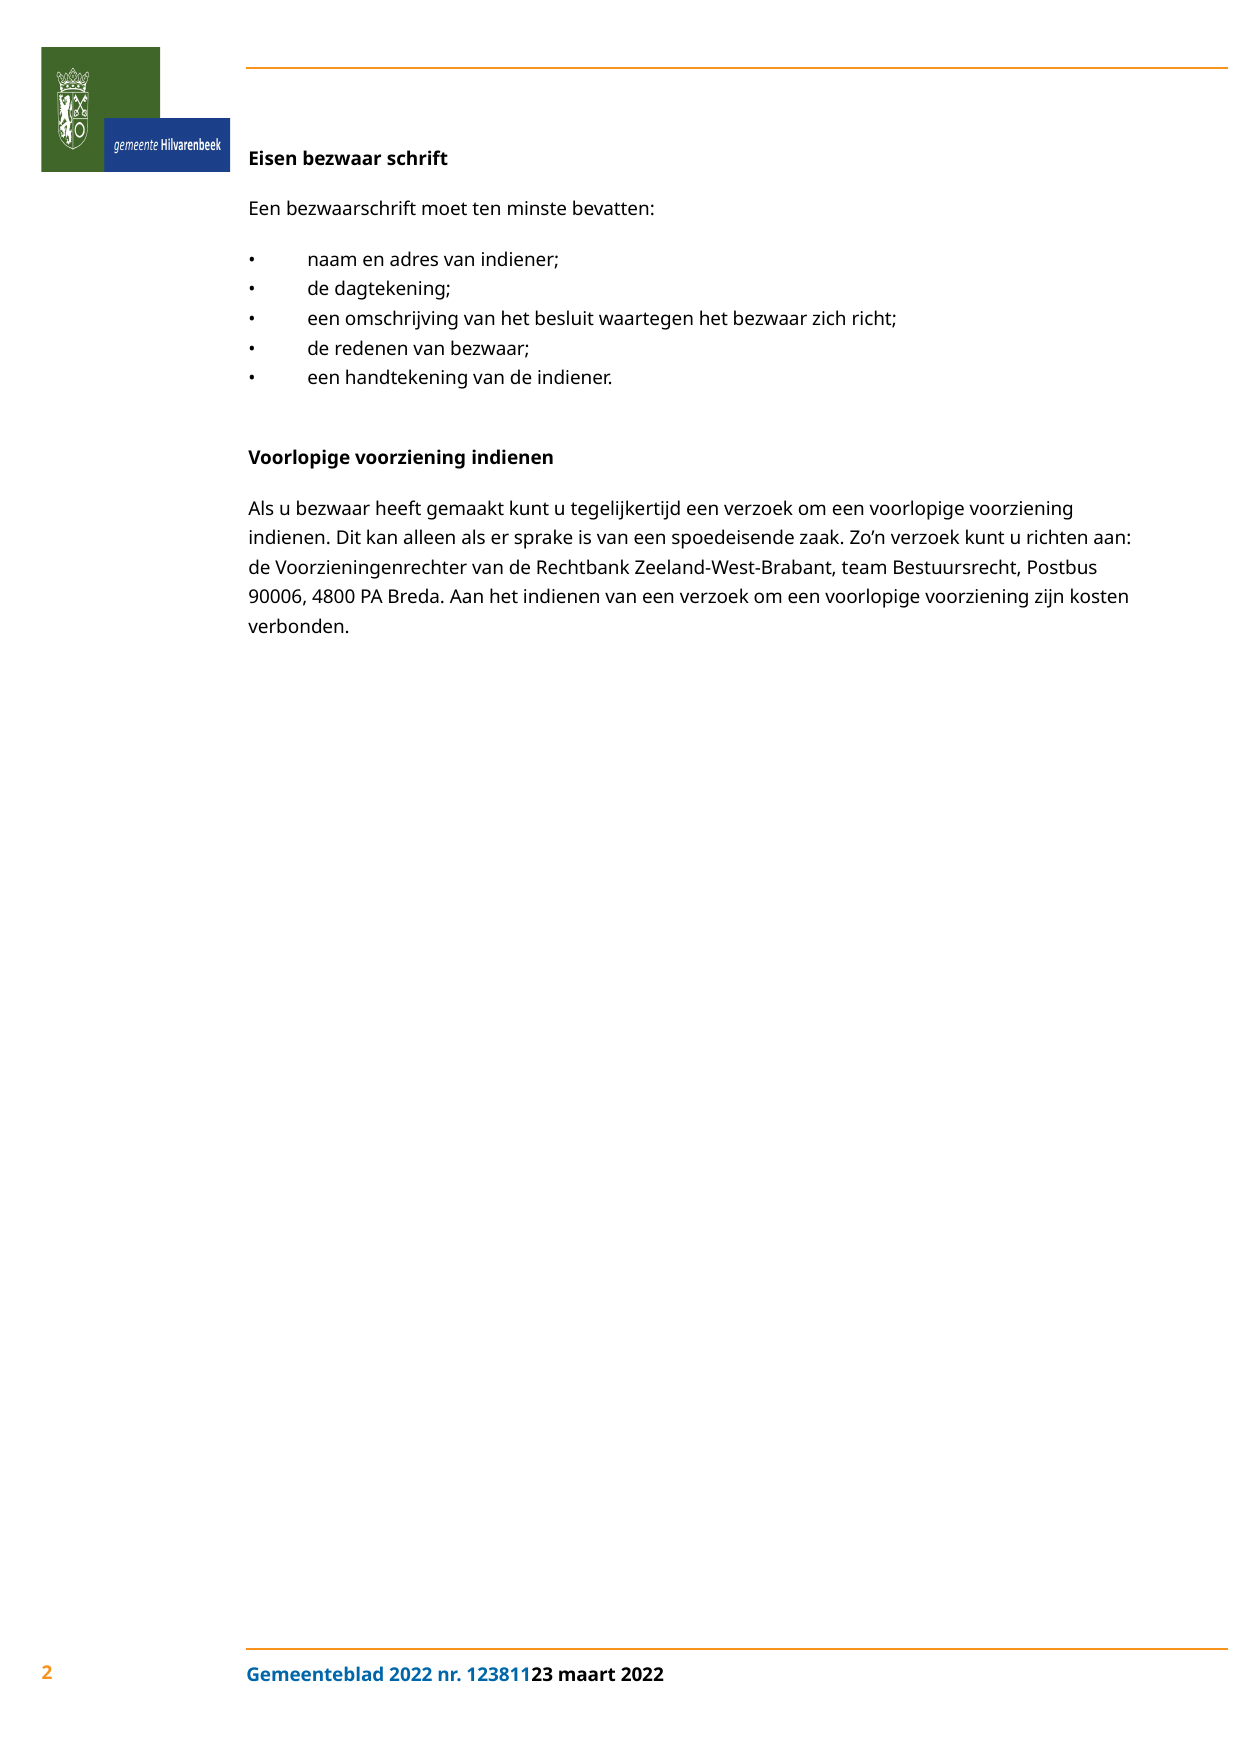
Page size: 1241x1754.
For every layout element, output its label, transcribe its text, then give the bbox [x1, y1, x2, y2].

text Eisen bezwaar schrift [248, 145, 1152, 171]
list de dagtekening; [248, 276, 1152, 301]
text Als u bezwaar heeft gemaakt kunt u tegelijkertijd een verzoek om een voorlopige voorziening indienen. Dit kan alleen als er sprake is van een spoedeisende zaak. Zo’n verzoek kunt u richten aan: de Voorzieningenrechter van de Rechtbank Zeeland-West-Brabant, team Bestuursrecht, Postbus 90006, 4800 PA Breda. Aan het indienen van een verzoek om een voorlopige voorziening zijn kosten verbonden. [248, 495, 1152, 639]
text Een bezwaarschrift moet ten minste bevatten: [248, 196, 1152, 221]
list een handtekening van de indiener. [248, 364, 1152, 390]
list naam en adres van indiener; [248, 246, 1152, 272]
list een omschrijving van het besluit waartegen het bezwaar zich richt; [248, 305, 1152, 331]
text Voorlopige voorziening indienen [248, 444, 1152, 470]
picture [41, 47, 231, 172]
list de redenen van bezwaar; [248, 335, 1152, 361]
